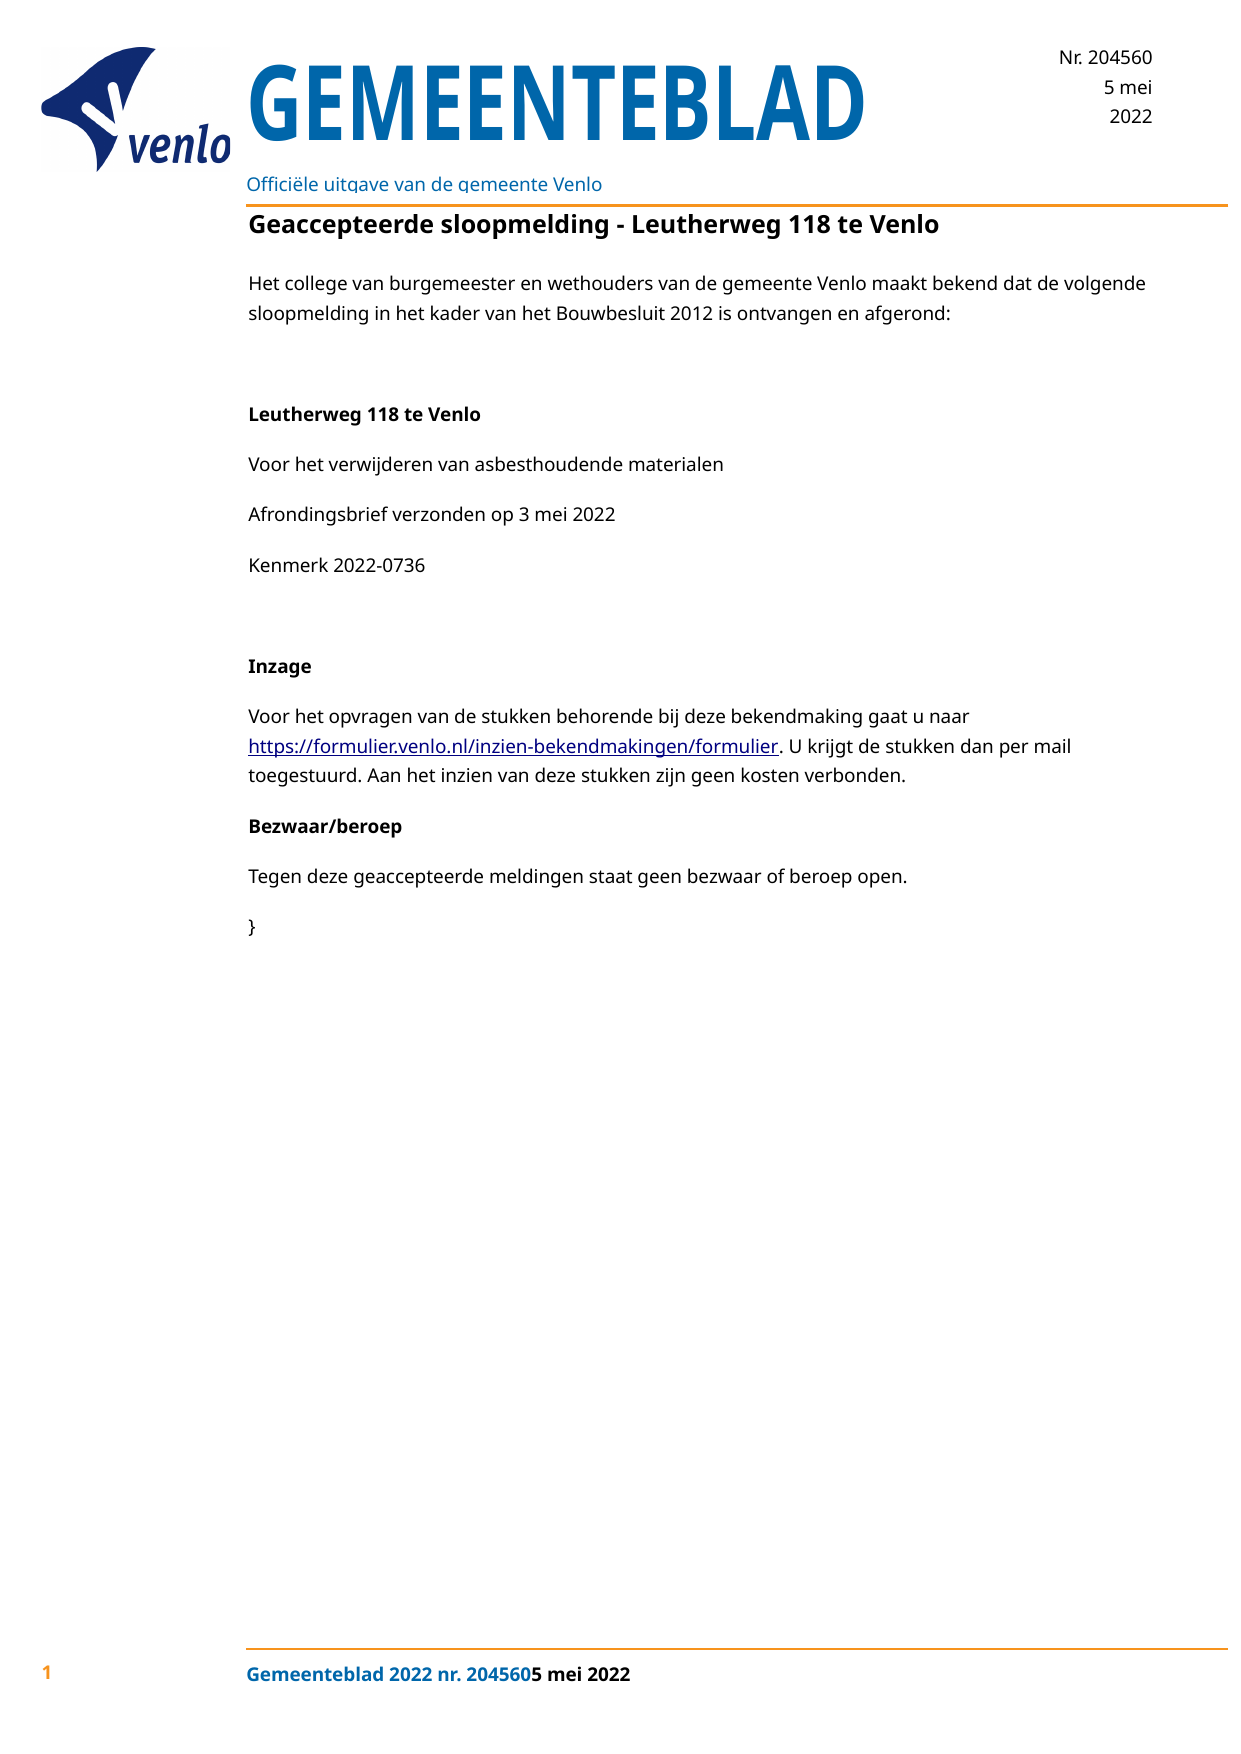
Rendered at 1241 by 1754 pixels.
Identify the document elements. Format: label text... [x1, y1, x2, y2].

text Voor het verwijderen van asbesthoudende materialen [248, 451, 1152, 477]
text Inzage [248, 653, 1152, 678]
text Afrondingsbrief verzonden op 3 mei 2022 [248, 502, 1152, 527]
text Bezwaar/beroep [248, 813, 1152, 838]
text Tegen deze geaccepteerde meldingen staat geen bezwaar of beroep open. [248, 863, 1152, 889]
text Voor het opvragen van de stukken behorende bij deze bekendmaking gaat u naar https://formulier.venlo.nl/inzien-bekendmakingen/formulier. U krijgt de stukken dan per mail toegestuurd. Aan het inzien van deze stukken zijn geen kosten verbonden. [248, 703, 1152, 788]
text Het college van burgemeester en wethouders van de gemeente Venlo maakt bekend dat de volgende sloopmelding in het kader van het Bouwbesluit 2012 is ontvangen en afgerond: [248, 270, 1152, 326]
picture [41, 47, 231, 172]
text Kenmerk 2022-0736 [248, 552, 1152, 578]
text Geaccepteerde sloopmelding - Leutherweg 118 te Venlo [248, 207, 1152, 241]
text Leutherweg 118 te Venlo [248, 401, 1152, 426]
text } [248, 914, 1152, 939]
